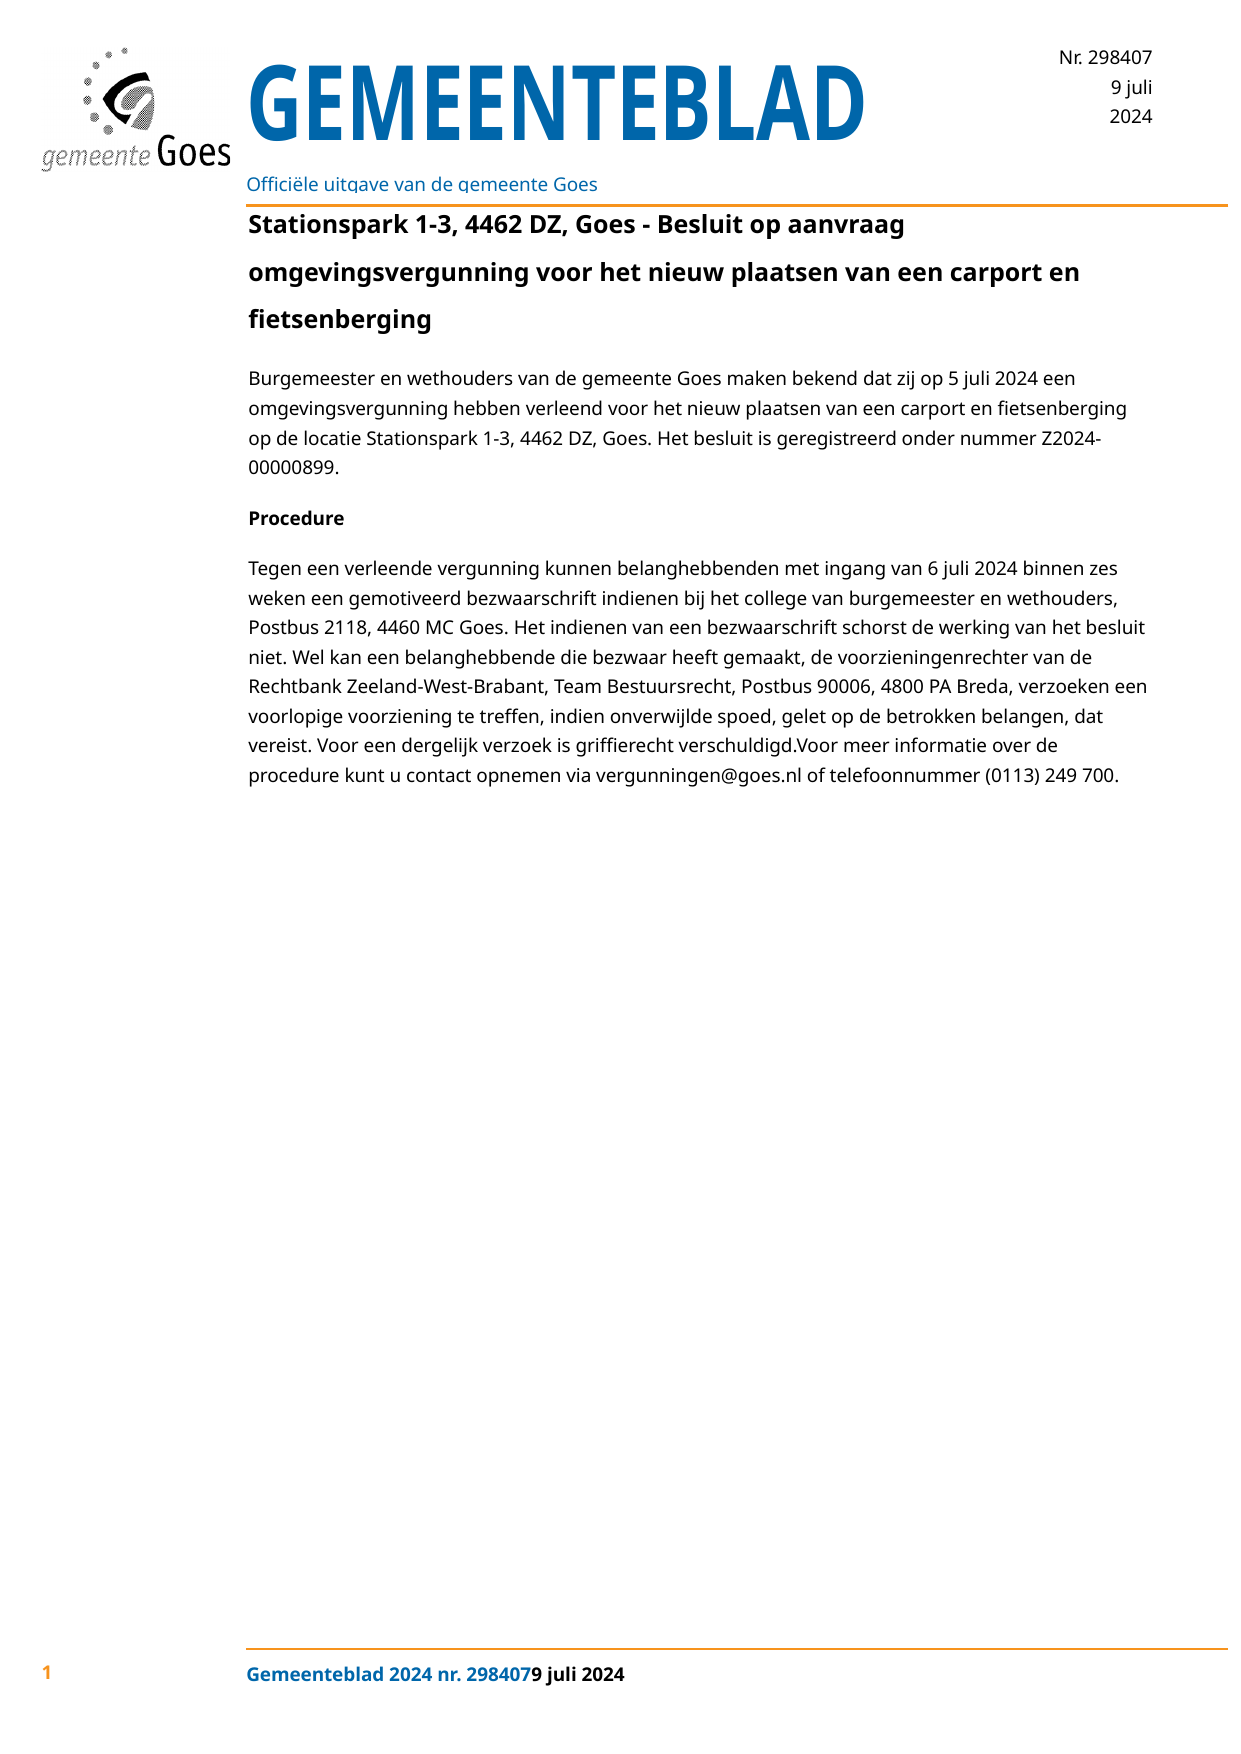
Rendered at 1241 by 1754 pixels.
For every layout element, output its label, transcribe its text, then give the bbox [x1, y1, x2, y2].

text Tegen een verleende vergunning kunnen belanghebbenden met ingang van 6 juli 2024 binnen zes weken een gemotiveerd bezwaarschrift indienen bij het college van burgemeester en wethouders, Postbus 2118, 4460 MC Goes. Het indienen van een bezwaarschrift schorst de werking van het besluit niet. Wel kan een belanghebbende die bezwaar heeft gemaakt, de voorzieningenrechter van de Rechtbank Zeeland-West-Brabant, Team Bestuursrecht, Postbus 90006, 4800 PA Breda, verzoeken een voorlopige voorziening te treffen, indien onverwijlde spoed, gelet op de betrokken belangen, dat vereist. Voor een dergelijk verzoek is griffierecht verschuldigd.Voor meer informatie over de procedure kunt u contact opnemen via vergunningen@goes.nl of telefoonnummer (0113) 249 700. [248, 555, 1152, 788]
picture [41, 47, 231, 172]
text Burgemeester en wethouders van de gemeente Goes maken bekend dat zij op 5 juli 2024 een omgevingsvergunning hebben verleend voor het nieuw plaatsen van een carport en fietsenberging op de locatie Stationspark 1-3, 4462 DZ, Goes. Het besluit is geregistreerd onder nummer Z2024-00000899. [248, 366, 1152, 480]
text Procedure [248, 505, 1152, 530]
text Stationspark 1-3, 4462 DZ, Goes - Besluit op aanvraag omgevingsvergunning voor het nieuw plaatsen van een carport en fietsenberging [248, 207, 1152, 336]
